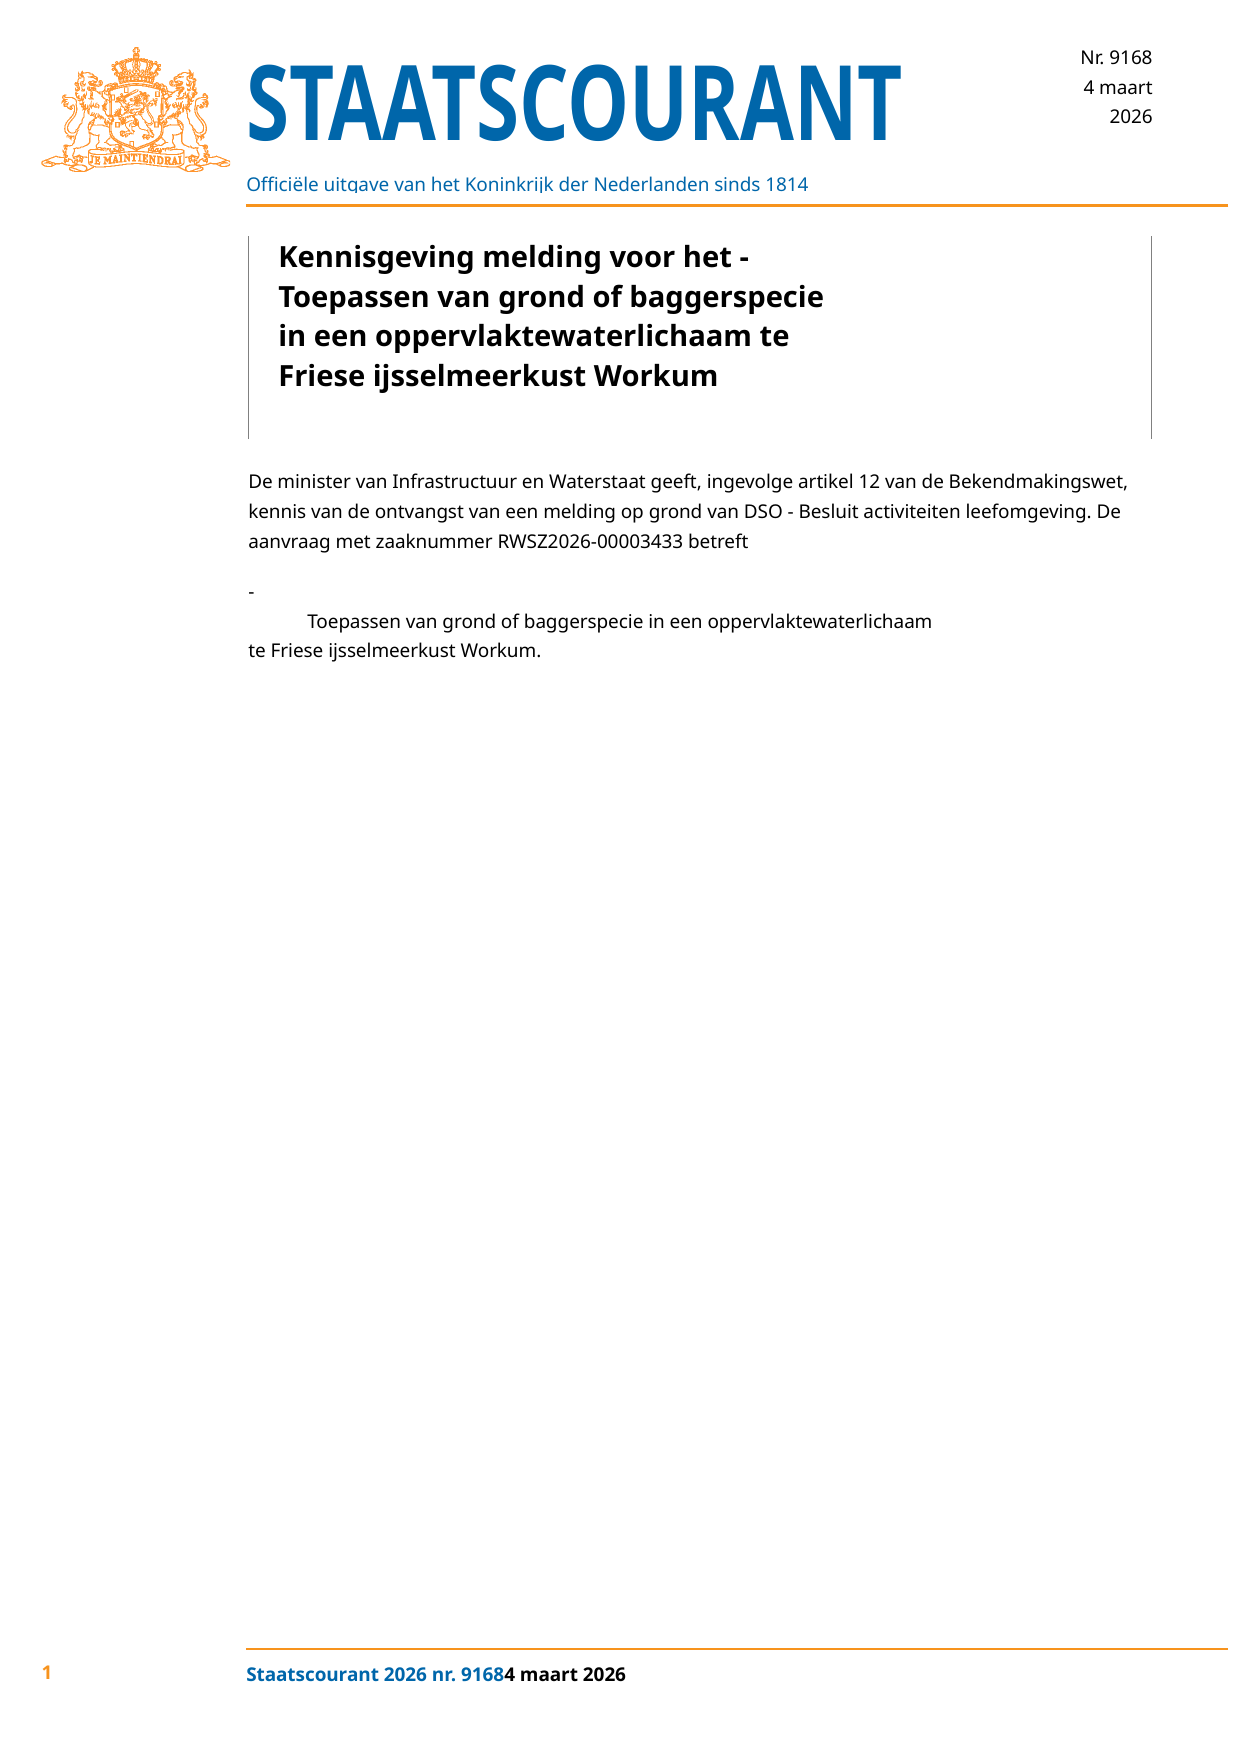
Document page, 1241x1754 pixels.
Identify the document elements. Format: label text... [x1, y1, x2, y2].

text De minister van Infrastructuur en Waterstaat geeft, ingevolge artikel 12 van de Bekendmakingswet, kennis van de ontvangst van een melding op grond van DSO - Besluit activiteiten leefomgeving. De aanvraag met zaaknummer RWSZ2026-00003433 betreft [248, 469, 1152, 553]
picture [41, 47, 231, 172]
table_header Kennisgeving melding voor het -Toepassen van grond of baggerspecie in een oppervlaktewaterlichaam te Friese ijsselmeerkust Workum [249, 236, 850, 439]
table_header [850, 414, 1151, 439]
table_header [1090, 236, 1151, 413]
list Toepassen van grond of baggerspecie in een oppervlaktewaterlichaam [248, 608, 1152, 633]
text te Friese ijsselmeerkust Workum. [248, 637, 1152, 663]
picture [912, 236, 1090, 414]
table_header [850, 236, 912, 413]
